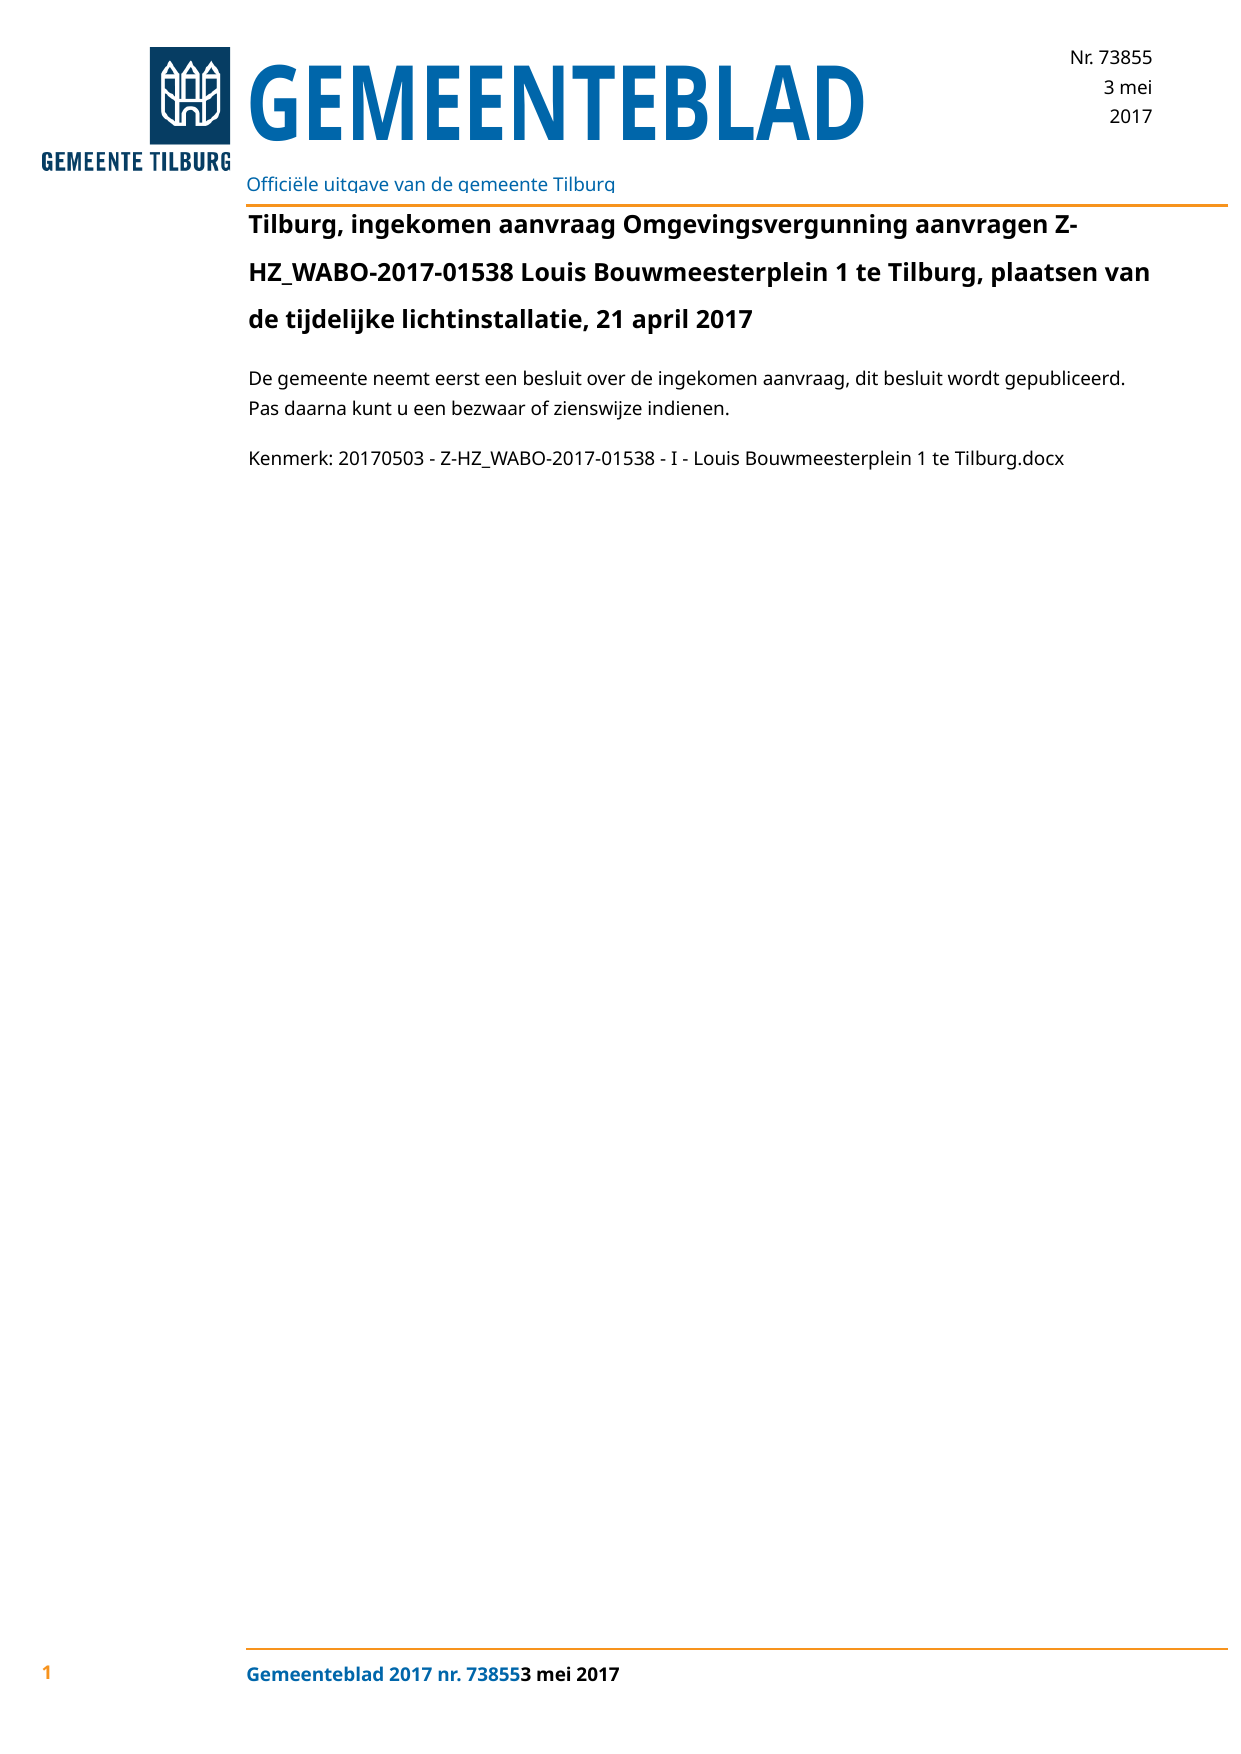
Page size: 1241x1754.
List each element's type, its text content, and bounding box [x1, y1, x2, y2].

text Tilburg, ingekomen aanvraag Omgevingsvergunning aanvragen Z-HZ_WABO-2017-01538 Louis Bouwmeesterplein 1 te Tilburg, plaatsen van de tijdelijke lichtinstallatie, 21 april 2017 [248, 207, 1152, 336]
text Kenmerk: 20170503 - Z-HZ_WABO-2017-01538 - I - Louis Bouwmeesterplein 1 te Tilburg.docx [248, 446, 1152, 471]
picture [41, 47, 231, 172]
text De gemeente neemt eerst een besluit over de ingekomen aanvraag, dit besluit wordt gepubliceerd. Pas daarna kunt u een bezwaar of zienswijze indienen. [248, 366, 1152, 421]
